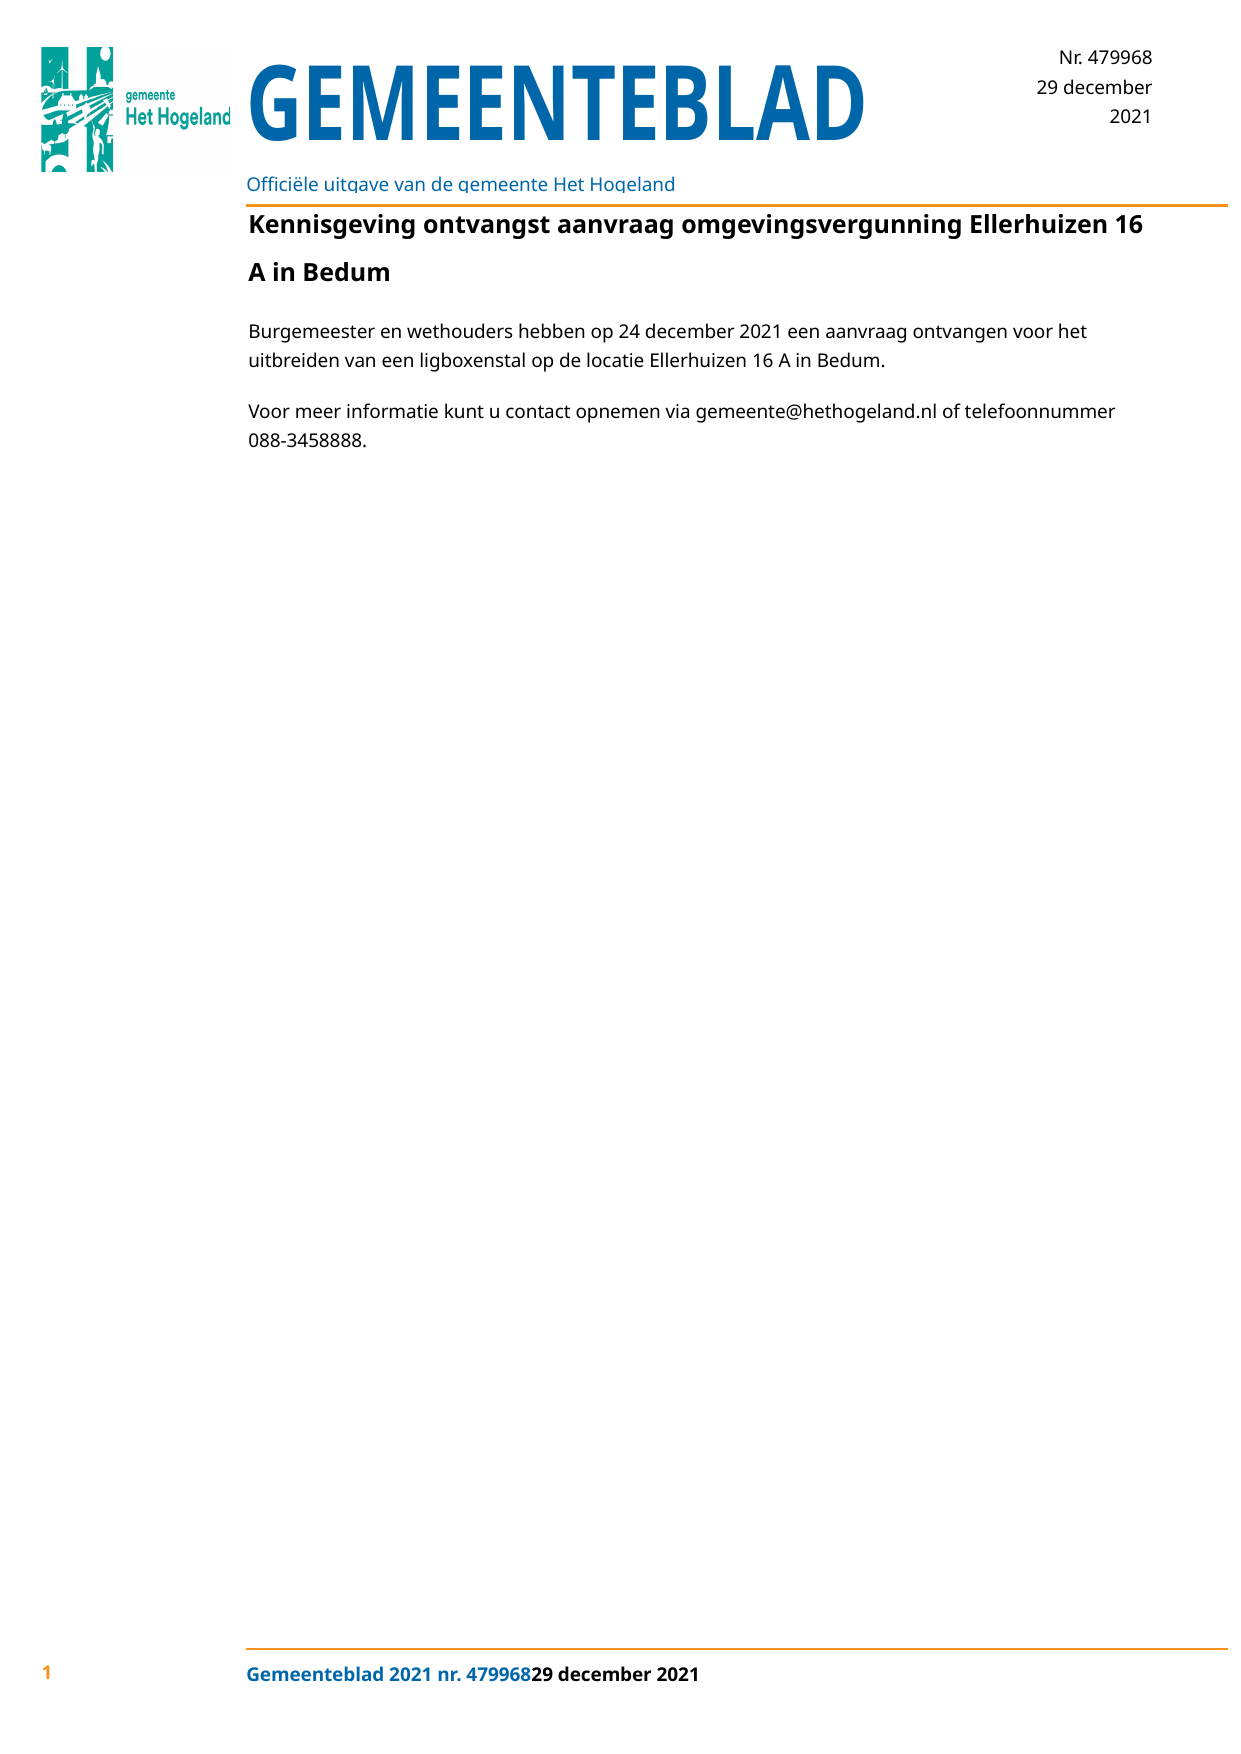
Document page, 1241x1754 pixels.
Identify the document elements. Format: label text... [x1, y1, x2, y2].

text Voor meer informatie kunt u contact opnemen via gemeente@hethogeland.nl of telefoonnummer 088-3458888. [248, 398, 1152, 453]
picture [41, 47, 231, 172]
text Kennisgeving ontvangst aanvraag omgevingsvergunning Ellerhuizen 16 A in Bedum [248, 207, 1152, 288]
text Burgemeester en wethouders hebben op 24 december 2021 een aanvraag ontvangen voor het uitbreiden van een ligboxenstal op de locatie Ellerhuizen 16 A in Bedum. [248, 318, 1152, 373]
